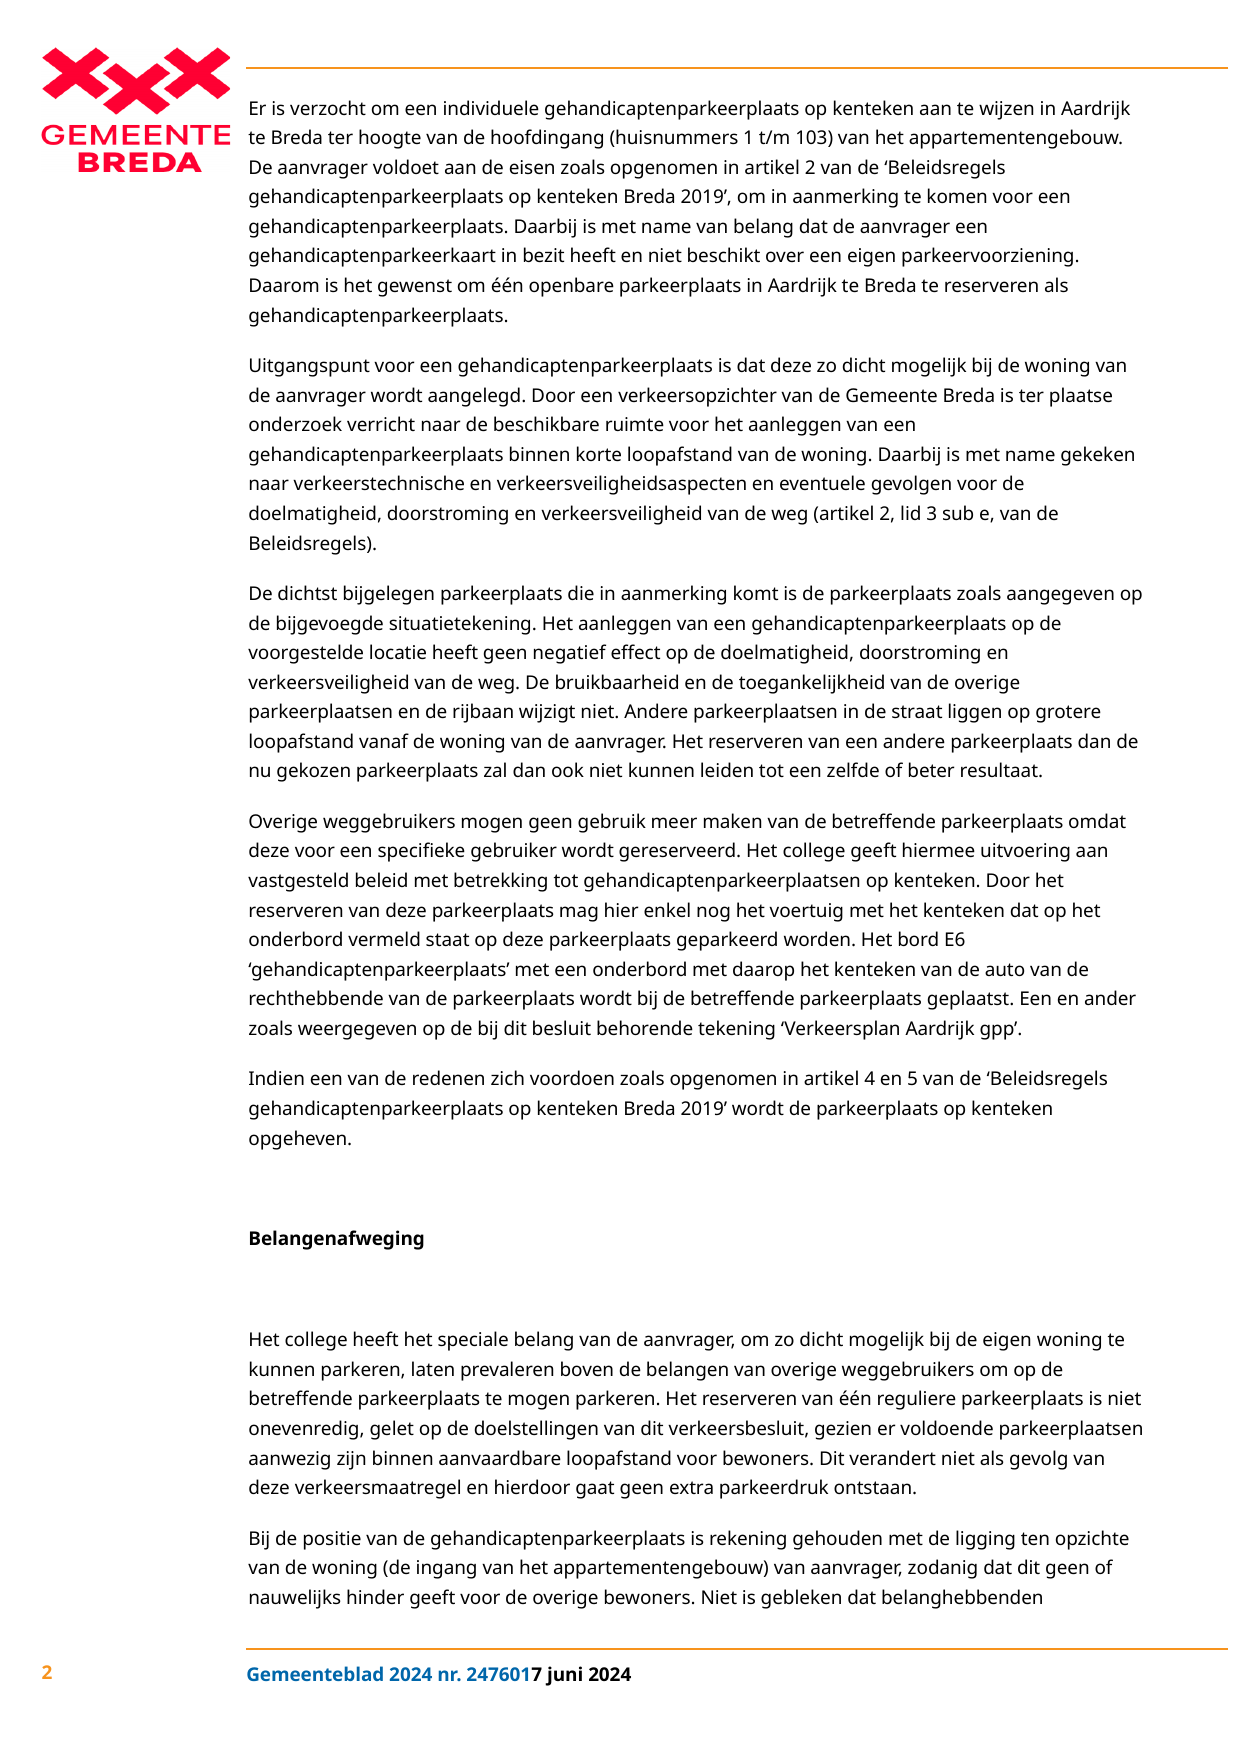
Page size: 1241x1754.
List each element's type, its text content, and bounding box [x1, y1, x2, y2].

picture [41, 47, 231, 172]
text Indien een van de redenen zich voordoen zoals opgenomen in artikel 4 en 5 van de ‘Beleidsregels gehandicaptenparkeerplaats op kenteken Breda 2019’ wordt de parkeerplaats op kenteken opgeheven. [248, 1066, 1152, 1151]
text De dichtst bijgelegen parkeerplaats die in aanmerking komt is de parkeerplaats zoals aangegeven op de bijgevoegde situatietekening. Het aanleggen van een gehandicaptenparkeerplaats op de voorgestelde locatie heeft geen negatief effect op de doelmatigheid, doorstroming en verkeersveiligheid van de weg. De bruikbaarheid en de toegankelijkheid van de overige parkeerplaatsen en de rijbaan wijzigt niet. Andere parkeerplaatsen in de straat liggen op grotere loopafstand vanaf de woning van de aanvrager. Het reserveren van een andere parkeerplaats dan de nu gekozen parkeerplaats zal dan ook niet kunnen leiden tot een zelfde of beter resultaat. [248, 580, 1152, 783]
text Bij de positie van de gehandicaptenparkeerplaats is rekening gehouden met de ligging ten opzichte van de woning (de ingang van het appartementengebouw) van aanvrager, zodanig dat dit geen of nauwelijks hinder geeft voor de overige bewoners. Niet is gebleken dat belanghebbenden [248, 1525, 1152, 1610]
text Uitgangspunt voor een gehandicaptenparkeerplaats is dat deze zo dicht mogelijk bij de woning van de aanvrager wordt aangelegd. Door een verkeersopzichter van de Gemeente Breda is ter plaatse onderzoek verricht naar de beschikbare ruimte voor het aanleggen van een gehandicaptenparkeerplaats binnen korte loopafstand van de woning. Daarbij is met name gekeken naar verkeerstechnische en verkeersveiligheidsaspecten en eventuele gevolgen voor de doelmatigheid, doorstroming en verkeersveiligheid van de weg (artikel 2, lid 3 sub e, van de Beleidsregels). [248, 352, 1152, 556]
text Overige weggebruikers mogen geen gebruik meer maken van de betreffende parkeerplaats omdat deze voor een specifieke gebruiker wordt gereserveerd. Het college geeft hiermee uitvoering aan vastgesteld beleid met betrekking tot gehandicaptenparkeerplaatsen op kenteken. Door het reserveren van deze parkeerplaats mag hier enkel nog het voertuig met het kenteken dat op het onderbord vermeld staat op deze parkeerplaats geparkeerd worden. Het bord E6 ‘gehandicaptenparkeerplaats’ met een onderbord met daarop het kenteken van de auto van de rechthebbende van de parkeerplaats wordt bij de betreffende parkeerplaats geplaatst. Een en ander zoals weergegeven op de bij dit besluit behorende tekening ‘Verkeersplan Aardrijk gpp’. [248, 808, 1152, 1041]
text Het college heeft het speciale belang van de aanvrager, om zo dicht mogelijk bij de eigen woning te kunnen parkeren, laten prevaleren boven de belangen van overige weggebruikers om op de betreffende parkeerplaats te mogen parkeren. Het reserveren van één reguliere parkeerplaats is niet onevenredig, gelet op de doelstellingen van dit verkeersbesluit, gezien er voldoende parkeerplaatsen aanwezig zijn binnen aanvaardbare loopafstand voor bewoners. Dit verandert niet als gevolg van deze verkeersmaatregel en hierdoor gaat geen extra parkeerdruk ontstaan. [248, 1326, 1152, 1500]
text Belangenafweging [248, 1226, 1152, 1251]
text Er is verzocht om een individuele gehandicaptenparkeerplaats op kenteken aan te wijzen in Aardrijk te Breda ter hoogte van de hoofdingang (huisnummers 1 t/m 103) van het appartementengebouw. De aanvrager voldoet aan de eisen zoals opgenomen in artikel 2 van de ‘Beleidsregels gehandicaptenparkeerplaats op kenteken Breda 2019’, om in aanmerking te komen voor een gehandicaptenparkeerplaats. Daarbij is met name van belang dat de aanvrager een gehandicaptenparkeerkaart in bezit heeft en niet beschikt over een eigen parkeervoorziening. Daarom is het gewenst om één openbare parkeerplaats in Aardrijk te Breda te reserveren als gehandicaptenparkeerplaats. [248, 95, 1152, 328]
